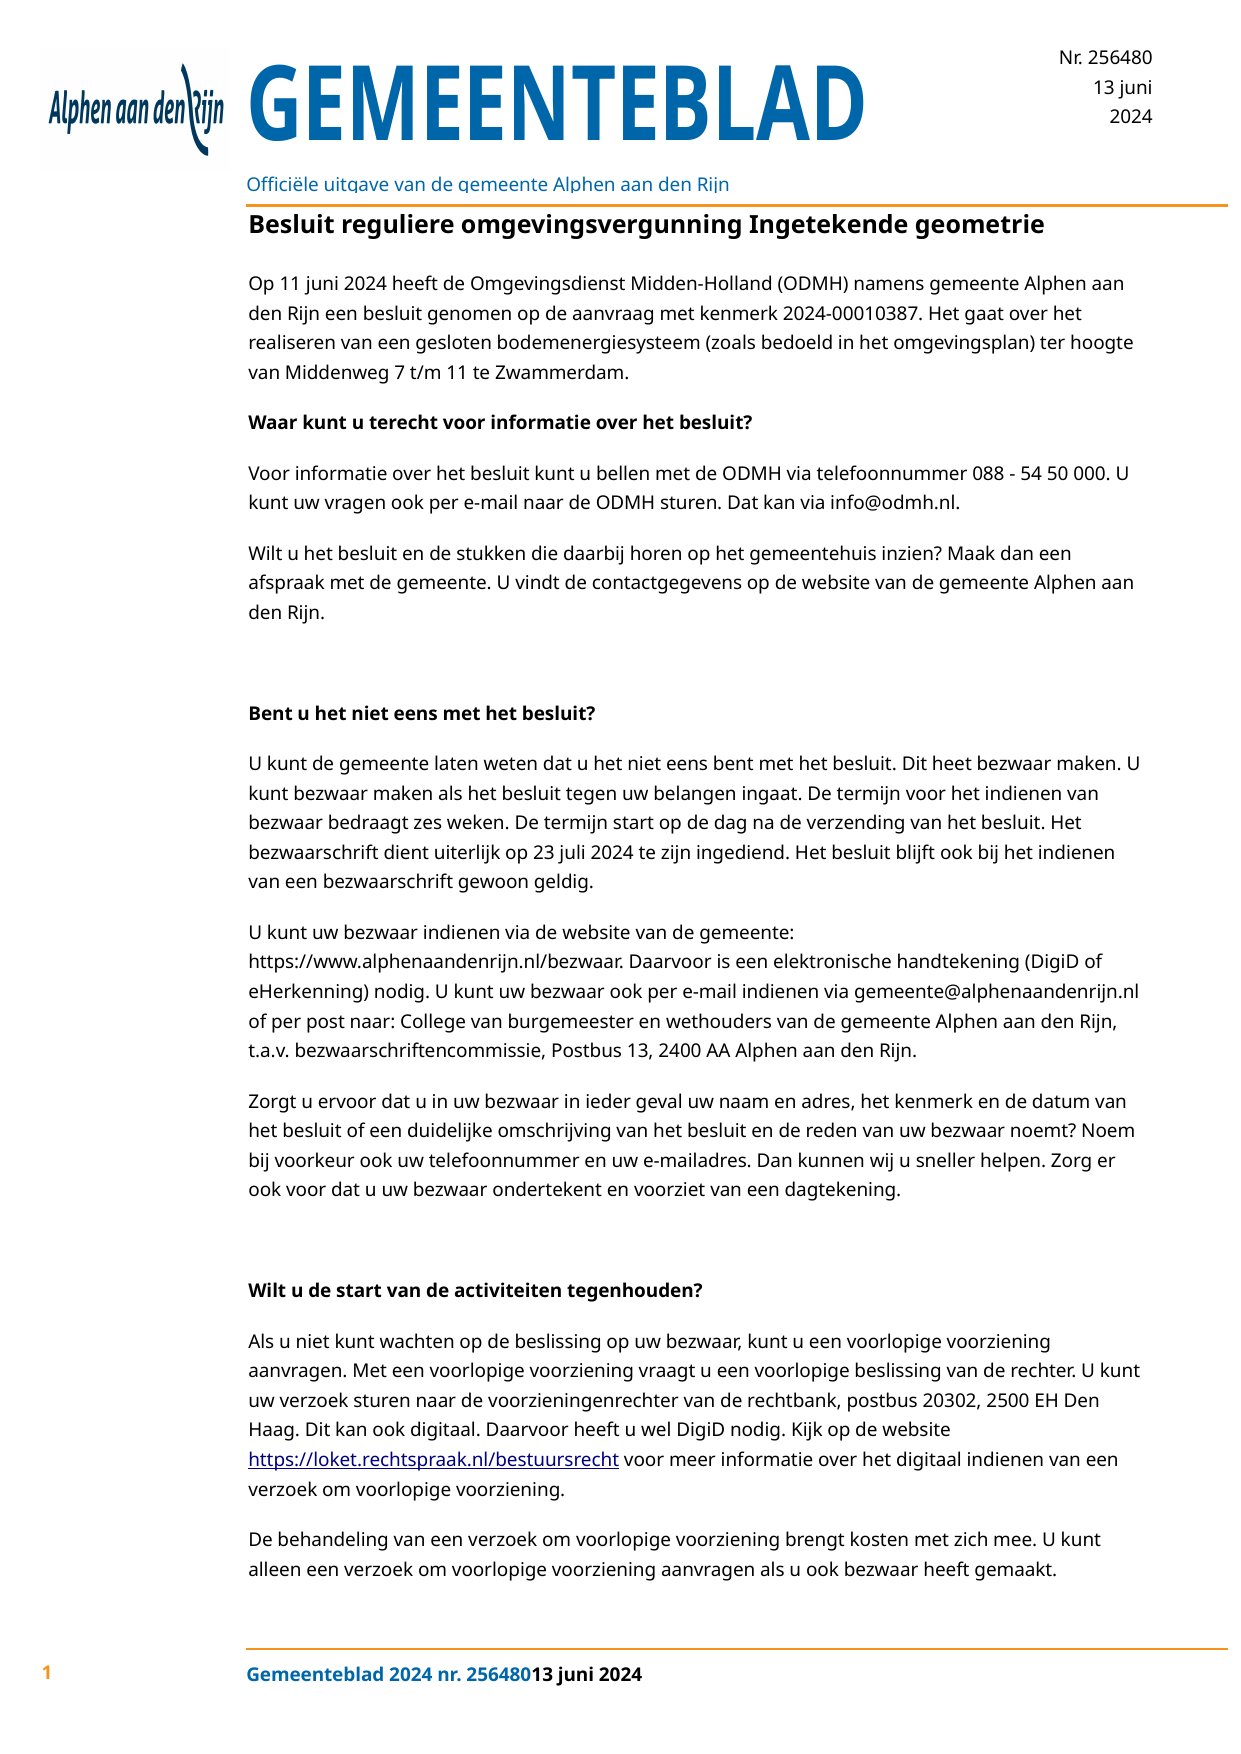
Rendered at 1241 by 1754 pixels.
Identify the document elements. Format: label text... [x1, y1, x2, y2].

text Wilt u het besluit en de stukken die daarbij horen op het gemeentehuis inzien? Maak dan een afspraak met de gemeente. U vindt de contactgegevens op de website van de gemeente Alphen aan den Rijn. [248, 540, 1152, 625]
text Bent u het niet eens met het besluit? [248, 700, 1152, 726]
text Waar kunt u terecht voor informatie over het besluit? [248, 409, 1152, 435]
text Zorgt u ervoor dat u in uw bezwaar in ieder geval uw naam en adres, het kenmerk en de datum van het besluit of een duidelijke omschrijving van het besluit en de reden van uw bezwaar noemt? Noem bij voorkeur ook uw telefoonnummer en uw e-mailadres. Dan kunnen wij u sneller helpen. Zorg er ook voor dat u uw bezwaar ondertekent en voorziet van een dagtekening. [248, 1088, 1152, 1202]
text U kunt uw bezwaar indienen via de website van de gemeente: https://www.alphenaandenrijn.nl/bezwaar. Daarvoor is een elektronische handtekening (DigiD of eHerkenning) nodig. U kunt uw bezwaar ook per e-mail indienen via gemeente@alphenaandenrijn.nl of per post naar: College van burgemeester en wethouders van de gemeente Alphen aan den Rijn, t.a.v. bezwaarschriftencommissie, Postbus 13, 2400 AA Alphen aan den Rijn. [248, 919, 1152, 1063]
text U kunt de gemeente laten weten dat u het niet eens bent met het besluit. Dit heet bezwaar maken. U kunt bezwaar maken als het besluit tegen uw belangen ingaat. De termijn voor het indienen van bezwaar bedraagt zes weken. De termijn start op de dag na de verzending van het besluit. Het bezwaarschrift dient uiterlijk op 23 juli 2024 te zijn ingediend. Het besluit blijft ook bij het indienen van een bezwaarschrift gewoon geldig. [248, 750, 1152, 894]
text Op 11 juni 2024 heeft de Omgevingsdienst Midden-Holland (ODMH) namens gemeente Alphen aan den Rijn een besluit genomen op de aanvraag met kenmerk 2024-00010387. Het gaat over het realiseren van een gesloten bodemenergiesysteem (zoals bedoeld in het omgevingsplan) ter hoogte van Middenweg 7 t/m 11 te Zwammerdam. [248, 270, 1152, 385]
text De behandeling van een verzoek om voorlopige voorziening brengt kosten met zich mee. U kunt alleen een verzoek om voorlopige voorziening aanvragen als u ook bezwaar heeft gemaakt. [248, 1526, 1152, 1581]
text Voor informatie over het besluit kunt u bellen met de ODMH via telefoonnummer 088 - 54 50 000. U kunt uw vragen ook per e-mail naar de ODMH sturen. Dat kan via info@odmh.nl. [248, 460, 1152, 515]
picture [41, 47, 231, 172]
text Besluit reguliere omgevingsvergunning Ingetekende geometrie [248, 207, 1152, 241]
text Als u niet kunt wachten op de beslissing op uw bezwaar, kunt u een voorlopige voorziening aanvragen. Met een voorlopige voorziening vraagt u een voorlopige beslissing van de rechter. U kunt uw verzoek sturen naar de voorzieningenrechter van de rechtbank, postbus 20302, 2500 EH Den Haag. Dit kan ook digitaal. Daarvoor heeft u wel DigiD nodig. Kijk op de website https://loket.rechtspraak.nl/bestuursrecht voor meer informatie over het digitaal indienen van een verzoek om voorlopige voorziening. [248, 1328, 1152, 1501]
text Wilt u de start van de activiteiten tegenhouden? [248, 1277, 1152, 1303]
